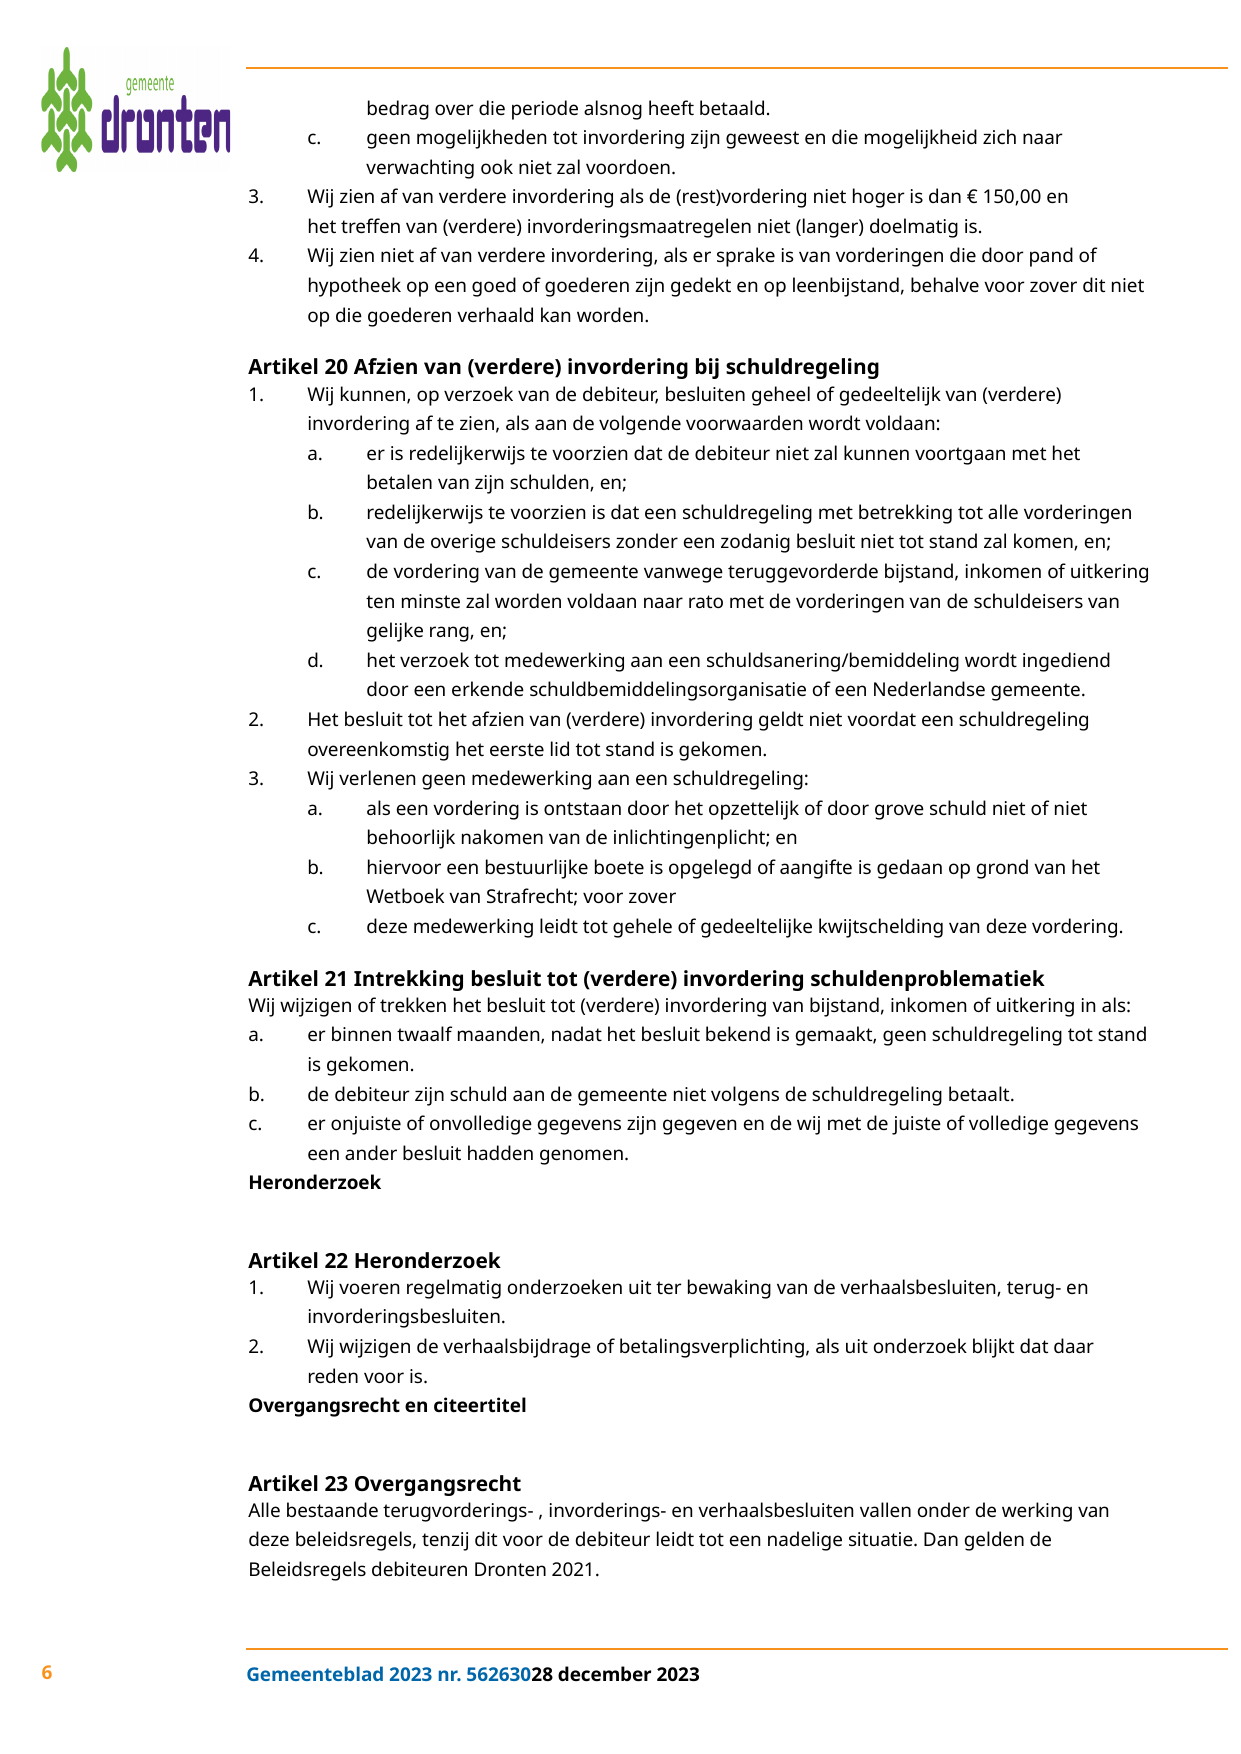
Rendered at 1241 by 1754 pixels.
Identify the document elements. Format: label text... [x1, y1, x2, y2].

list er is redelijkerwijs te voorzien dat de debiteur niet zal kunnen voortgaan met het betalen van zijn schulden, en; [307, 440, 1152, 495]
list Wij voeren regelmatig onderzoeken uit ter bewaking van de verhaalsbesluiten, terug- en [248, 1274, 1152, 1300]
list er onjuiste of onvolledige gegevens zijn gegeven en de wij met de juiste of volledige gegevens een ander besluit hadden genomen. [248, 1110, 1152, 1166]
list Wij zien niet af van verdere invordering, als er sprake is van vorderingen die door pand of hypotheek op een goed of goederen zijn gedekt en op leenbijstand, behalve voor zover dit niet op die goederen verhaald kan worden. [248, 243, 1152, 328]
list Wij wijzigen de verhaalsbijdrage of betalingsverplichting, als uit onderzoek blijkt dat daar [248, 1333, 1152, 1359]
list bedrag over die periode alsnog heeft betaald. [307, 95, 1152, 121]
list Wij kunnen, op verzoek van de debiteur, besluiten geheel of gedeeltelijk van (verdere) [248, 381, 1152, 406]
text Overgangsrecht en citeertitel [248, 1392, 1152, 1418]
list deze medewerking leidt tot gehele of gedeeltelijke kwijtschelding van deze vordering. [307, 913, 1152, 939]
text Artikel 23 Overgangsrecht [248, 1469, 1152, 1497]
list er binnen twaalf maanden, nadat het besluit bekend is gemaakt, geen schuldregeling tot stand is gekomen. [248, 1022, 1152, 1077]
list overeenkomstig het eerste lid tot stand is gekomen. [248, 736, 1152, 761]
text Heronderzoek [248, 1169, 1152, 1195]
text Wij wijzigen of trekken het besluit tot (verdere) invordering van bijstand, inkomen of uitkering in als: [248, 992, 1152, 1018]
text Artikel 22 Heronderzoek [248, 1246, 1152, 1274]
text Alle bestaande terugvorderings- , invorderings- en verhaalsbesluiten vallen onder de werking van deze beleidsregels, tenzij dit voor de debiteur leidt tot een nadelige situatie. Dan gelden de Beleidsregels debiteuren Dronten 2021. [248, 1497, 1152, 1582]
list invordering af te zien, als aan de volgende voorwaarden wordt voldaan: [248, 410, 1152, 436]
list redelijkerwijs te voorzien is dat een schuldregeling met betrekking tot alle vorderingen van de overige schuldeisers zonder een zodanig besluit niet tot stand zal komen, en; [307, 499, 1152, 554]
list geen mogelijkheden tot invordering zijn geweest en die mogelijkheid zich naar verwachting ook niet zal voordoen. [307, 124, 1152, 180]
list hiervoor een bestuurlijke boete is opgelegd of aangifte is gedaan op grond van het Wetboek van Strafrecht; voor zover [307, 854, 1152, 909]
list invorderingsbesluiten. [248, 1304, 1152, 1329]
text Artikel 21 Intrekking besluit tot (verdere) invordering schuldenproblematiek [248, 964, 1152, 992]
list de vordering van de gemeente vanwege teruggevorderde bijstand, inkomen of uitkering ten minste zal worden voldaan naar rato met de vorderingen van de schuldeisers van gelijke rang, en; [307, 558, 1152, 643]
list als een vordering is ontstaan door het opzettelijk of door grove schuld niet of niet behoorlijk nakomen van de inlichtingenplicht; en [307, 795, 1152, 850]
picture [41, 47, 231, 172]
text Artikel 20 Afzien van (verdere) invordering bij schuldregeling [248, 352, 1152, 381]
list Het besluit tot het afzien van (verdere) invordering geldt niet voordat een schuldregeling [248, 706, 1152, 732]
list Wij zien af van verdere invordering als de (rest)vordering niet hoger is dan € 150,00 en [248, 183, 1152, 209]
list de debiteur zijn schuld aan de gemeente niet volgens de schuldregeling betaalt. [248, 1081, 1152, 1107]
list Wij verlenen geen medewerking aan een schuldregeling: [248, 765, 1152, 791]
list het verzoek tot medewerking aan een schuldsanering/bemiddeling wordt ingediend door een erkende schuldbemiddelingsorganisatie of een Nederlandse gemeente. [307, 647, 1152, 702]
list reden voor is. [248, 1363, 1152, 1389]
list het treffen van (verdere) invorderingsmaatregelen niet (langer) doelmatig is. [248, 213, 1152, 239]
